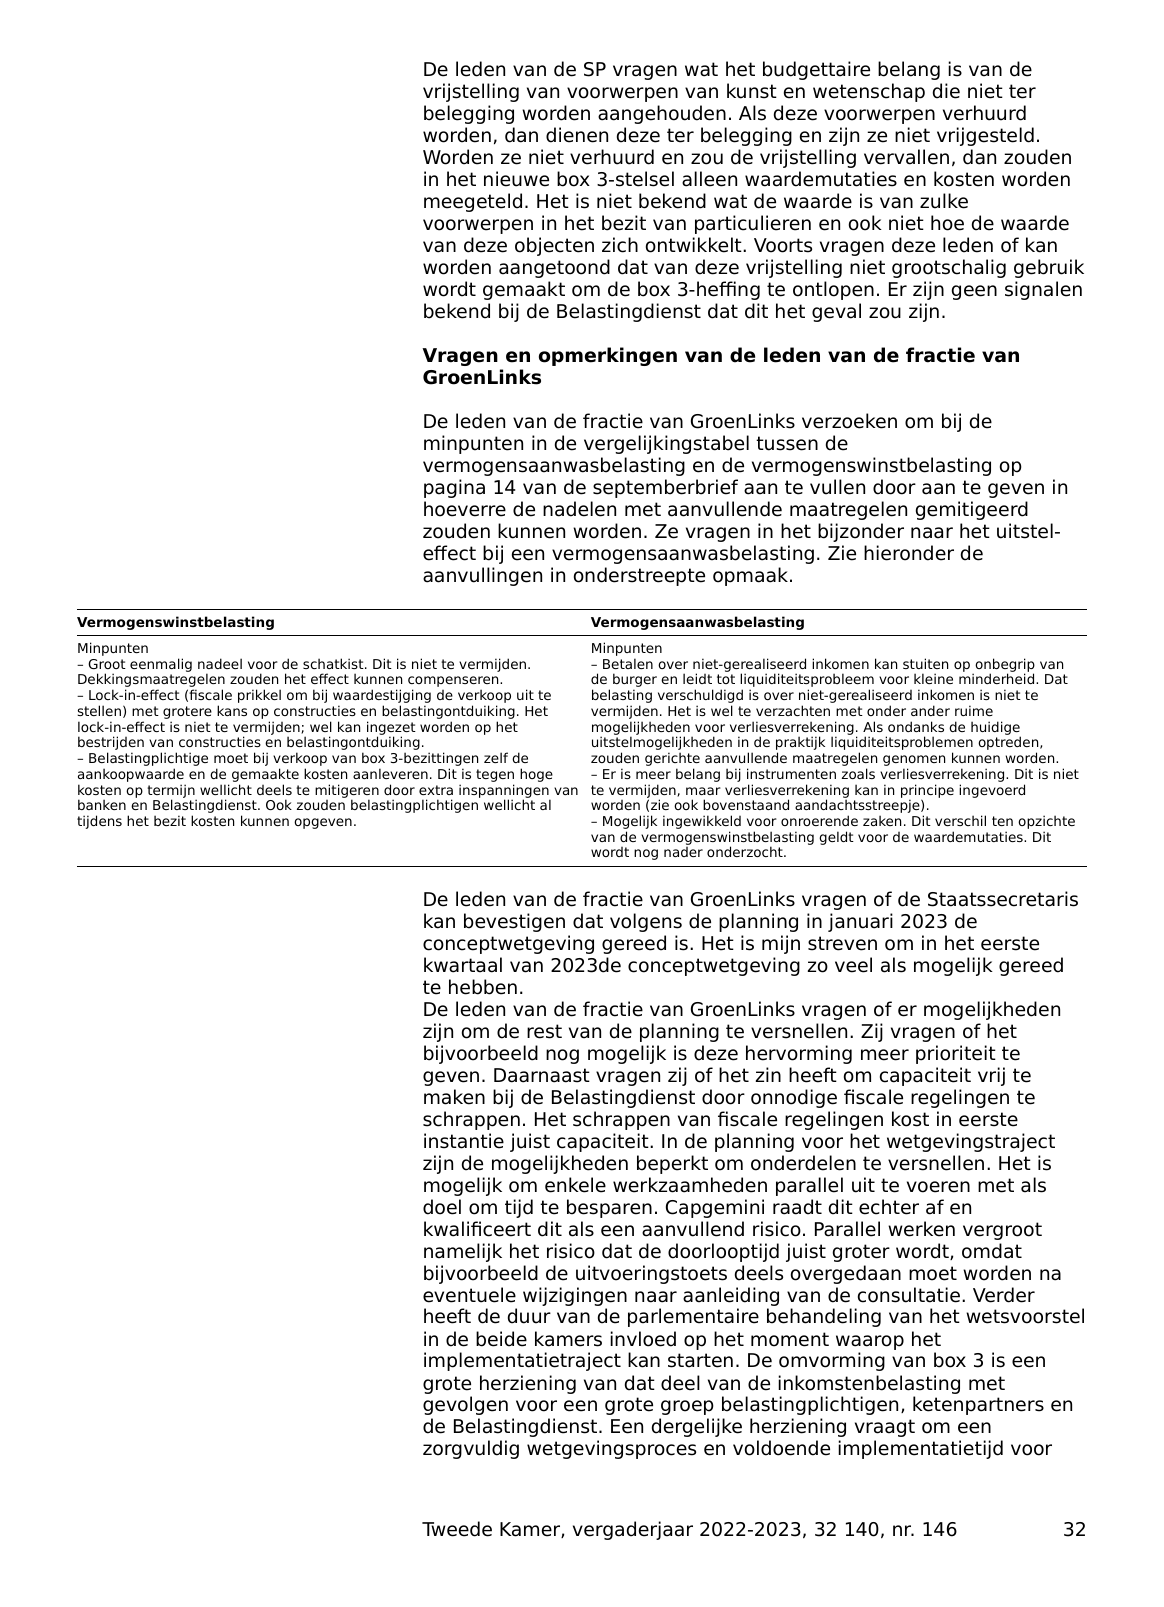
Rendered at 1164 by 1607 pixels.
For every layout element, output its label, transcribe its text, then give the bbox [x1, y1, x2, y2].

subtitle Vragen en opmerkingen van de leden van de fractie van GroenLinks [422, 345, 1087, 389]
table_cell Minpunten – Betalen over niet-gerealiseerd inkomen kan stuiten op onbegrip van de burger en leidt tot liquiditeitsprobleem voor kleine minderheid. Dat belasting verschuldigd is over niet-gerealiseerd inkomen is niet te vermijden. Het is wel te verzachten met onder ander ruime mogelijkheden voor verliesverrekening. Als ondanks de huidige uitstelmogelijkheden in de praktijk liquiditeitsproblemen optreden, zouden gerichte aanvullende maatregelen genomen kunnen worden. – Er is meer belang bij instrumenten zoals verliesverrekening. Dit is niet te vermijden, maar verliesverrekening kan in principe ingevoerd worden (zie ook bovenstaand aandachtsstreepje). – Mogelijk ingewikkeld voor onroerende zaken. Dit verschil ten opzichte van de vermogenswinstbelasting geldt voor de waardemutaties. Dit wordt nog nader onderzocht. [585, 636, 1087, 866]
text De leden van de fractie van GroenLinks vragen of er mogelijkheden zijn om de rest van de planning te versnellen. Zij vragen of het bijvoorbeeld nog mogelijk is deze hervorming meer prioriteit te geven. Daarnaast vragen zij of het zin heeft om capaciteit vrij te maken bij de Belastingdienst door onnodige fiscale regelingen te schrappen. Het schrappen van fiscale regelingen kost in eerste instantie juist capaciteit. In de planning voor het wetgevingstraject zijn de mogelijkheden beperkt om onderdelen te versnellen. Het is mogelijk om enkele werkzaamheden parallel uit te voeren met als doel om tijd te besparen. Capgemini raadt dit echter af en kwalificeert dit als een aanvullend risico. Parallel werken vergroot namelijk het risico dat de doorlooptijd juist groter wordt, omdat bijvoorbeeld de uitvoeringstoets deels overgedaan moet worden na eventuele wijzigingen naar aanleiding van de consultatie. Verder heeft de duur van de parlementaire behandeling van het wetsvoorstel in de beide kamers invloed op het moment waarop het implementatietraject kan starten. De omvorming van box 3 is een grote herziening van dat deel van de inkomstenbelasting met gevolgen voor een grote groep belastingplichtigen, ketenpartners en de Belastingdienst. Een dergelijke herziening vraagt om een zorgvuldig wetgevingsproces en voldoende implementatietijd voor [422, 999, 1087, 1460]
text De leden van de fractie van GroenLinks verzoeken om bij de minpunten in de vergelijkingstabel tussen de vermogensaanwasbelasting en de vermogenswinstbelasting op pagina 14 van de septemberbrief aan te vullen door aan te geven in hoeverre de nadelen met aanvullende maatregelen gemitigeerd zouden kunnen worden. Ze vragen in het bijzonder naar het uitstel-effect bij een vermogensaanwasbelasting. Zie hieronder de aanvullingen in onderstreepte opmaak. [422, 411, 1087, 587]
text De leden van de fractie van GroenLinks vragen of de Staatssecretaris kan bevestigen dat volgens de planning in januari 2023 de conceptwetgeving gereed is. Het is mijn streven om in het eerste kwartaal van 2023de conceptwetgeving zo veel als mogelijk gereed te hebben. [422, 889, 1087, 999]
table_header Vermogensaanwasbelasting [585, 610, 1087, 635]
table_header Vermogenswinstbelasting [77, 610, 584, 635]
text De leden van de SP vragen wat het budgettaire belang is van de vrijstelling van voorwerpen van kunst en wetenschap die niet ter belegging worden aangehouden. Als deze voorwerpen verhuurd worden, dan dienen deze ter belegging en zijn ze niet vrijgesteld. Worden ze niet verhuurd en zou de vrijstelling vervallen, dan zouden in het nieuwe box 3-stelsel alleen waardemutaties en kosten worden meegeteld. Het is niet bekend wat de waarde is van zulke voorwerpen in het bezit van particulieren en ook niet hoe de waarde van deze objecten zich ontwikkelt. Voorts vragen deze leden of kan worden aangetoond dat van deze vrijstelling niet grootschalig gebruik wordt gemaakt om de box 3-heffing te ontlopen. Er zijn geen signalen bekend bij de Belastingdienst dat dit het geval zou zijn. [422, 59, 1087, 323]
table_cell Minpunten – Groot eenmalig nadeel voor de schatkist. Dit is niet te vermijden. Dekkingsmaatregelen zouden het effect kunnen compenseren. – Lock-in-effect (fiscale prikkel om bij waardestijging de verkoop uit te stellen) met grotere kans op constructies en belastingontduiking. Het lock-in-effect is niet te vermijden; wel kan ingezet worden op het bestrijden van constructies en belastingontduiking. – Belastingplichtige moet bij verkoop van box 3-bezittingen zelf de aankoopwaarde en de gemaakte kosten aanleveren. Dit is tegen hoge kosten op termijn wellicht deels te mitigeren door extra inspanningen van banken en Belastingdienst. Ook zouden belastingplichtigen wellicht al tijdens het bezit kosten kunnen opgeven. [77, 636, 584, 866]
